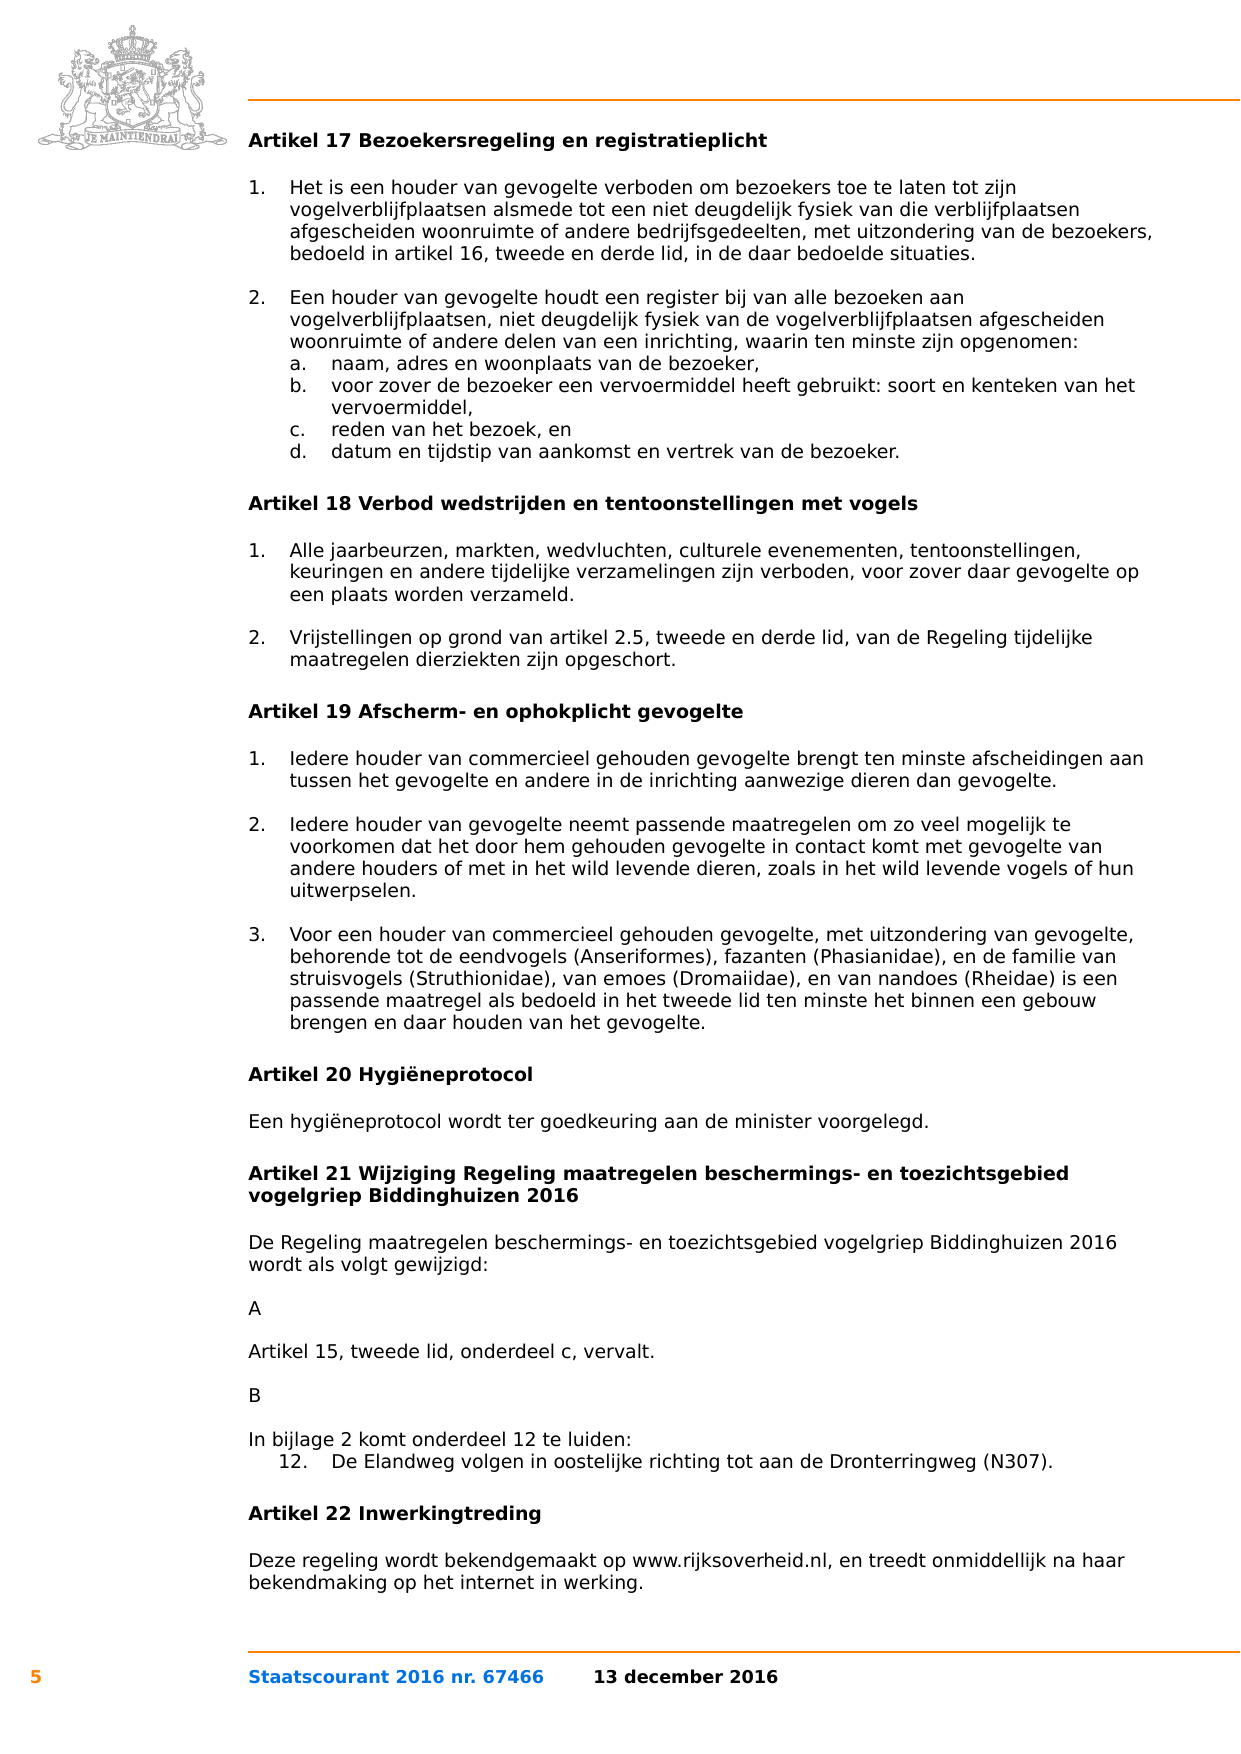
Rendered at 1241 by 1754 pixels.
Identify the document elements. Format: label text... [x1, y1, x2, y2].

text b. voor zover de bezoeker een vervoermiddel heeft gebruikt: soort en kenteken van het vervoermiddel, [289, 374, 1163, 418]
subtitle Artikel 18 Verbod wedstrijden en tentoonstellingen met vogels [248, 492, 1163, 514]
text Artikel 15, tweede lid, onderdeel c, vervalt. [248, 1341, 1163, 1363]
text In bijlage 2 komt onderdeel 12 te luiden: [248, 1429, 1163, 1451]
picture [38, 25, 227, 150]
text De Regeling maatregelen beschermings- en toezichtsgebied vogelgriep Biddinghuizen 2016 wordt als volgt gewijzigd: [248, 1232, 1163, 1276]
text B [248, 1385, 1163, 1407]
text 1. Alle jaarbeurzen, markten, wedvluchten, culturele evenementen, tentoonstellingen, keuringen en andere tijdelijke verzamelingen zijn verboden, voor zover daar gevogelte op een plaats worden verzameld. [248, 539, 1163, 605]
subtitle Artikel 21 Wijziging Regeling maatregelen beschermings- en toezichtsgebied vogelgriep Biddinghuizen 2016 [248, 1163, 1163, 1207]
text 2. Iedere houder van gevogelte neemt passende maatregelen om zo veel mogelijk te voorkomen dat het door hem gehouden gevogelte in contact komt met gevogelte van andere houders of met in het wild levende dieren, zoals in het wild levende vogels of hun uitwerpselen. [248, 814, 1163, 902]
text 1. Iedere houder van commercieel gehouden gevogelte brengt ten minste afscheidingen aan tussen het gevogelte en andere in de inrichting aanwezige dieren dan gevogelte. [248, 748, 1163, 792]
text Deze regeling wordt bekendgemaakt op www.rijksoverheid.nl, en treedt onmiddellijk na haar bekendmaking op het internet in werking. [248, 1550, 1163, 1594]
subtitle Artikel 20 Hygiëneprotocol [248, 1064, 1163, 1086]
text A [248, 1297, 1163, 1319]
text a. naam, adres en woonplaats van de bezoeker, [289, 353, 1163, 374]
text c. reden van het bezoek, en [289, 418, 1163, 441]
subtitle Artikel 17 Bezoekersregeling en registratieplicht [248, 130, 1163, 152]
text Een hygiëneprotocol wordt ter goedkeuring aan de minister voorgelegd. [248, 1111, 1163, 1133]
subtitle Artikel 19 Afscherm- en ophokplicht gevogelte [248, 701, 1163, 723]
text 1. Het is een houder van gevogelte verboden om bezoekers toe te laten tot zijn vogelverblijfplaatsen alsmede tot een niet deugdelijk fysiek van die verblijfplaatsen afgescheiden woonruimte of andere bedrijfsgedeelten, met uitzondering van de bezoekers, bedoeld in artikel 16, tweede en derde lid, in de daar bedoelde situaties. [248, 177, 1163, 265]
text 3. Voor een houder van commercieel gehouden gevogelte, met uitzondering van gevogelte, behorende tot de eendvogels (Anseriformes), fazanten (Phasianidae), en de familie van struisvogels (Struthionidae), van emoes (Dromaiidae), en van nandoes (Rheidae) is een passende maatregel als bedoeld in het tweede lid ten minste het binnen een gebouw brengen en daar houden van het gevogelte. [248, 924, 1163, 1034]
subtitle Artikel 22 Inwerkingtreding [248, 1503, 1163, 1525]
text d. datum en tijdstip van aankomst en vertrek van de bezoeker. [289, 441, 1163, 462]
text 2. Vrijstellingen op grond van artikel 2.5, tweede en derde lid, van de Regeling tijdelijke maatregelen dierziekten zijn opgeschort. [248, 627, 1163, 671]
text 12. De Elandweg volgen in oostelijke richting tot aan de Dronterringweg (N307). [278, 1451, 1163, 1473]
text 2. Een houder van gevogelte houdt een register bij van alle bezoeken aan vogelverblijfplaatsen, niet deugdelijk fysiek van de vogelverblijfplaatsen afgescheiden woonruimte of andere delen van een inrichting, waarin ten minste zijn opgenomen: [248, 287, 1163, 353]
